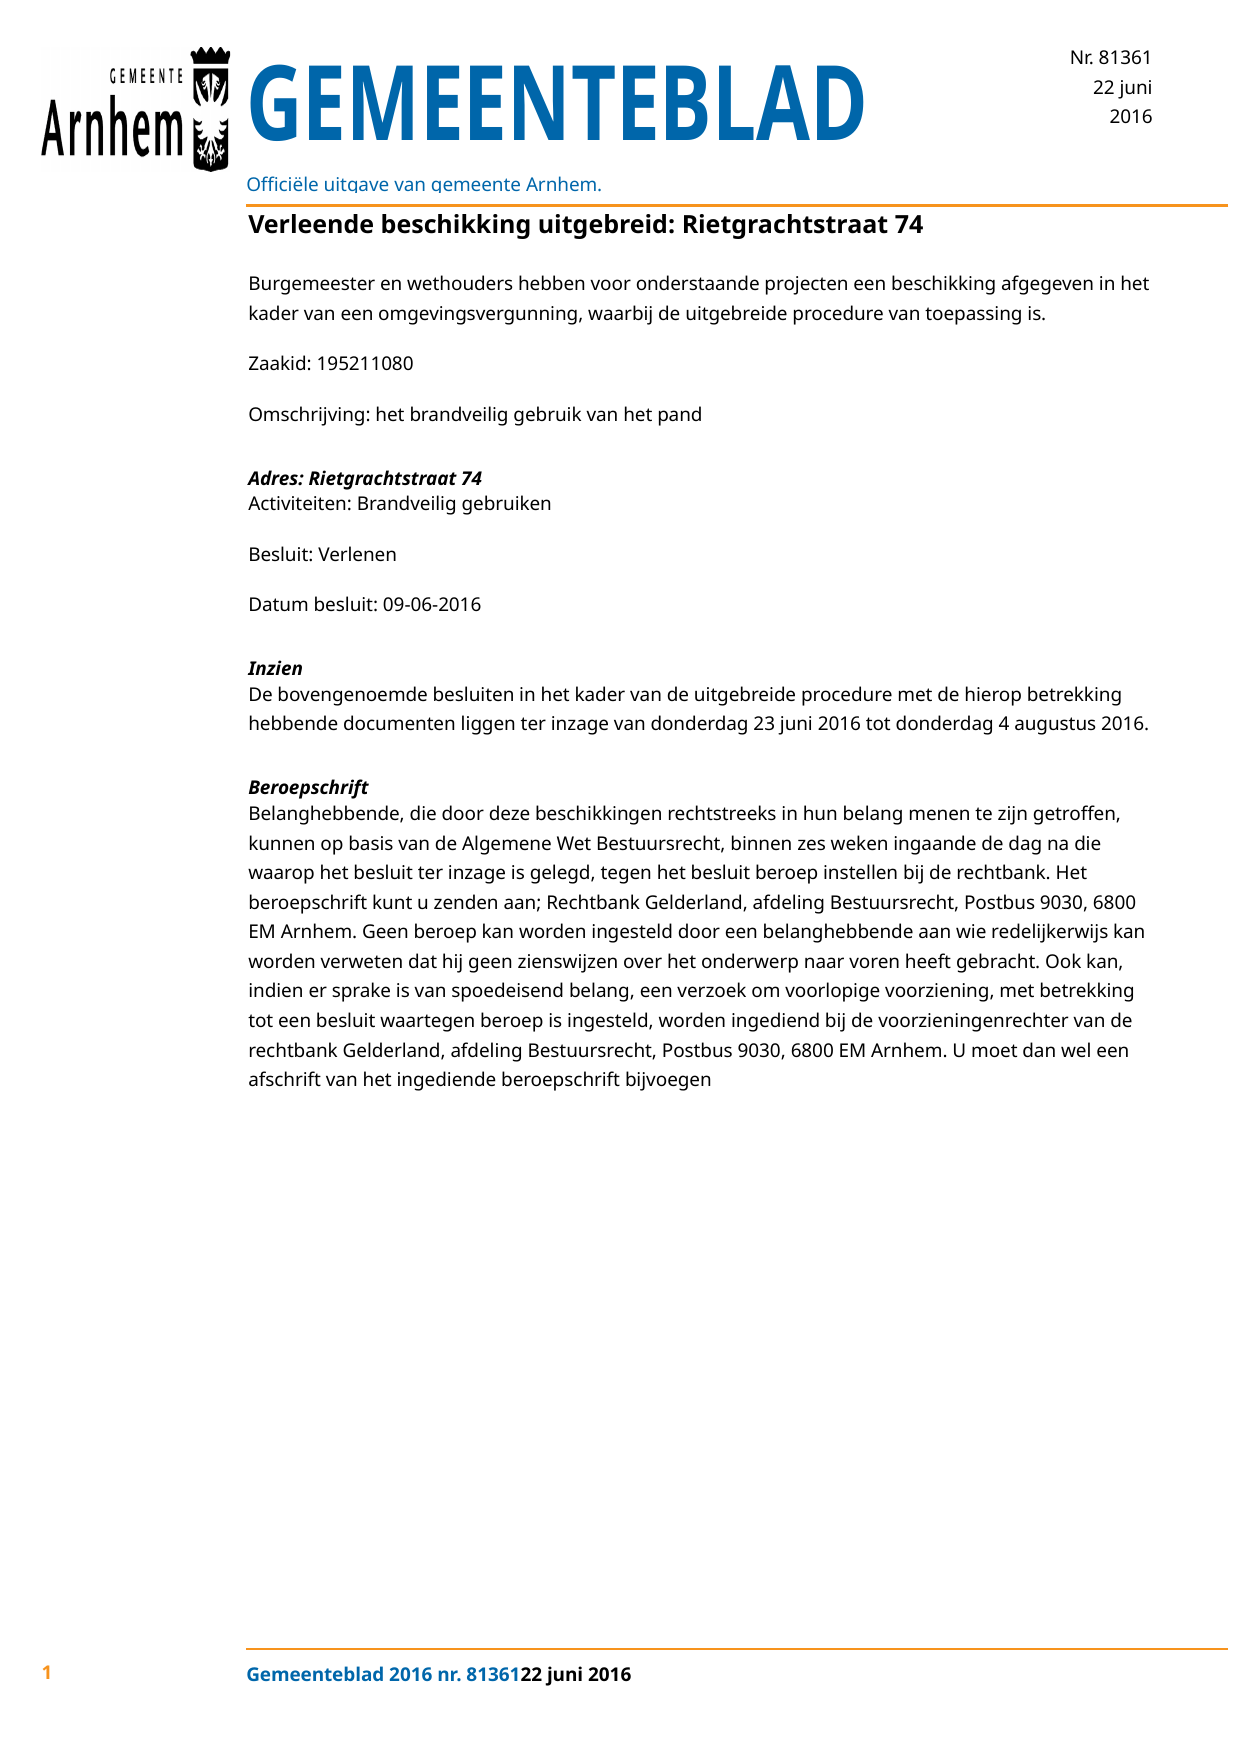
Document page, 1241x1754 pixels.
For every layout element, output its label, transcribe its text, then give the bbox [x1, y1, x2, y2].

text Burgemeester en wethouders hebben voor onderstaande projecten een beschikking afgegeven in het kader van een omgevingsvergunning, waarbij de uitgebreide procedure van toepassing is. [248, 270, 1152, 326]
text Besluit: Verlenen [248, 541, 1152, 567]
text Verleende beschikking uitgebreid: Rietgrachtstraat 74 [248, 207, 1152, 241]
text Activiteiten: Brandveilig gebruiken [248, 490, 1152, 516]
text Datum besluit: 09-06-2016 [248, 591, 1152, 617]
text Zaakid: 195211080 [248, 350, 1152, 376]
text Adres: Rietgrachtstraat 74 [248, 465, 1152, 490]
text Inzien [248, 655, 1152, 681]
picture [41, 47, 231, 172]
text Omschrijving: het brandveilig gebruik van het pand [248, 401, 1152, 426]
text De bovengenoemde besluiten in het kader van de uitgebreide procedure met de hierop betrekking hebbende documenten liggen ter inzage van donderdag 23 juni 2016 tot donderdag 4 augustus 2016. [248, 681, 1152, 736]
text Beroepschrift [248, 774, 1152, 800]
text Belanghebbende, die door deze beschikkingen rechtstreeks in hun belang menen te zijn getroffen, kunnen op basis van de Algemene Wet Bestuursrecht, binnen zes weken ingaande de dag na die waarop het besluit ter inzage is gelegd, tegen het besluit beroep instellen bij de rechtbank. Het beroepschrift kunt u zenden aan; Rechtbank Gelderland, afdeling Bestuursrecht, Postbus 9030, 6800 EM Arnhem. Geen beroep kan worden ingesteld door een belanghebbende aan wie redelijkerwijs kan worden verweten dat hij geen zienswijzen over het onderwerp naar voren heeft gebracht. Ook kan, indien er sprake is van spoedeisend belang, een verzoek om voorlopige voorziening, met betrekking tot een besluit waartegen beroep is ingesteld, worden ingediend bij de voorzieningenrechter van de rechtbank Gelderland, afdeling Bestuursrecht, Postbus 9030, 6800 EM Arnhem. U moet dan wel een afschrift van het ingediende beroepschrift bijvoegen [248, 800, 1152, 1092]
